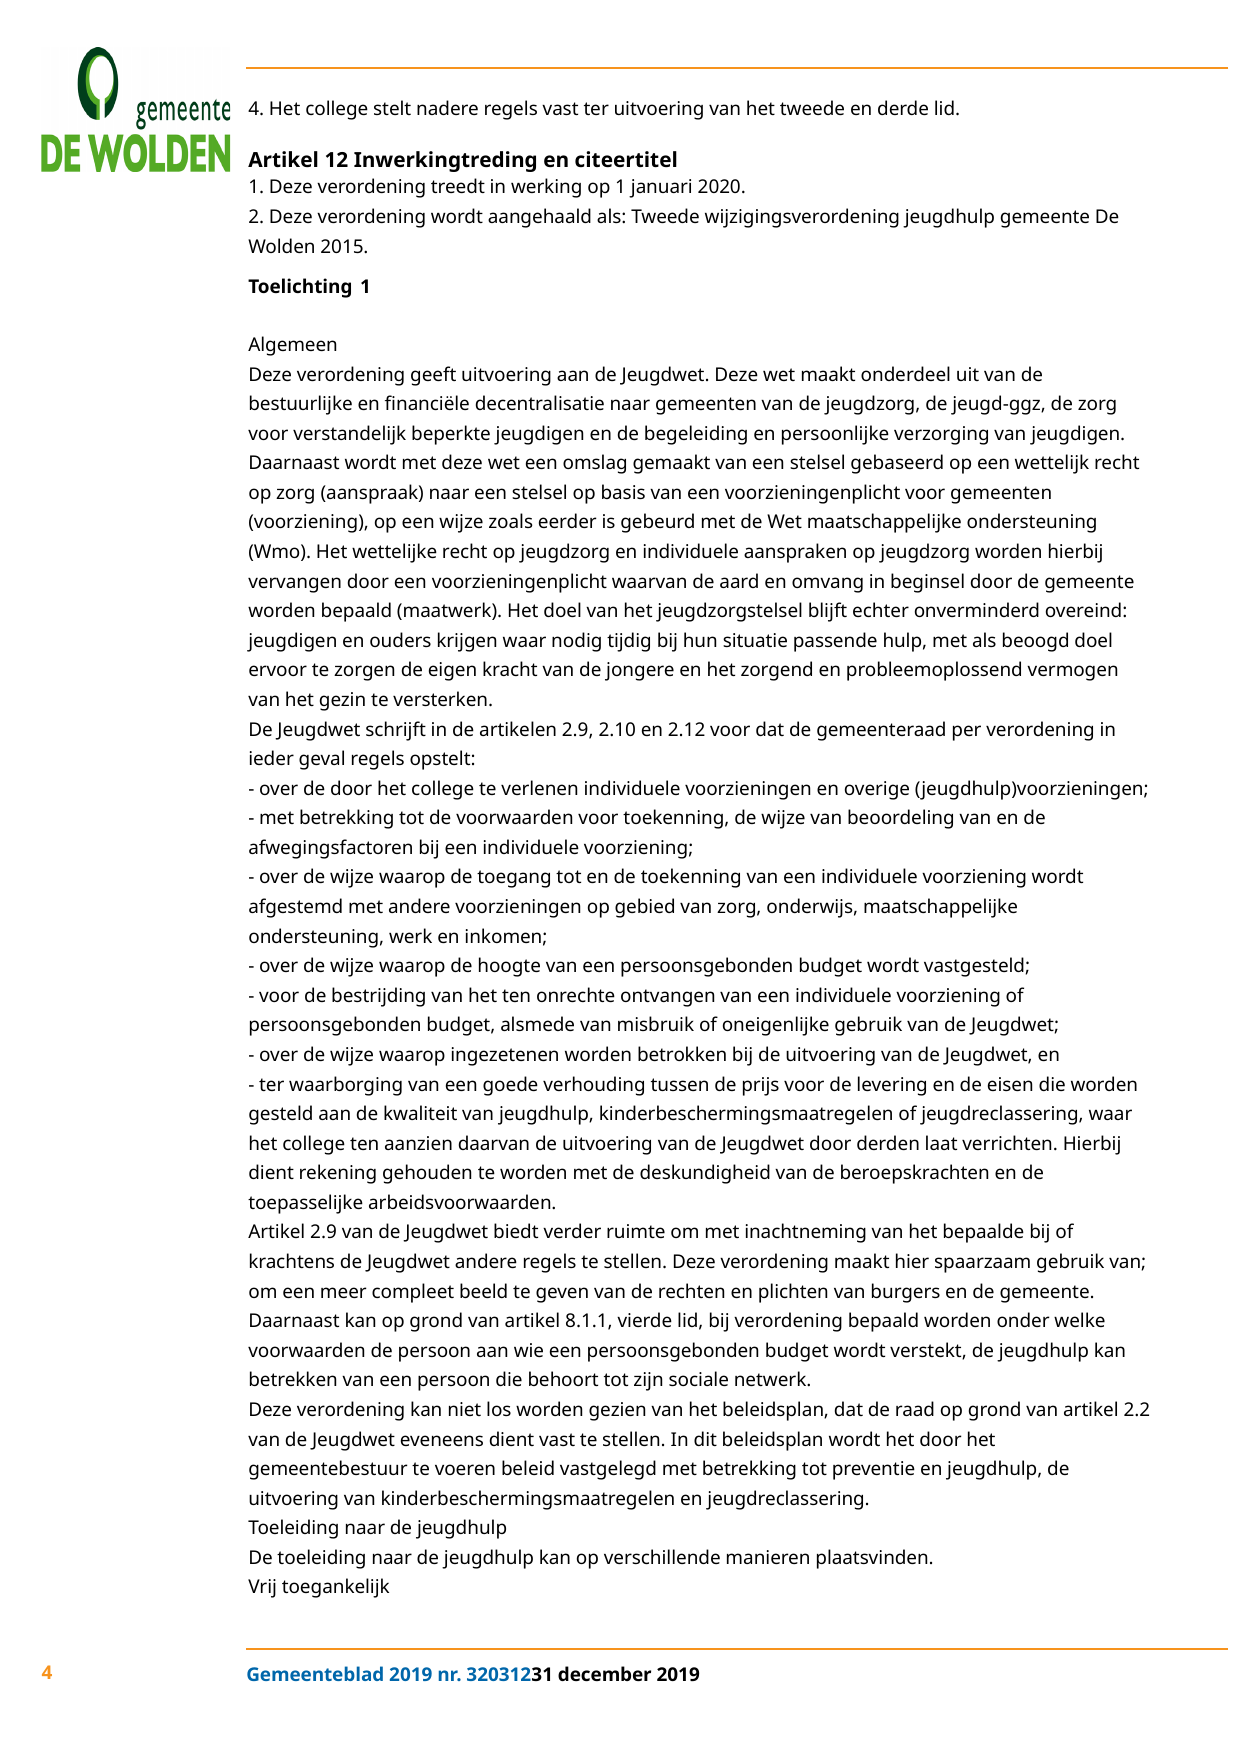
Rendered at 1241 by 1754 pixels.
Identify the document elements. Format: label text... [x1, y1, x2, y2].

text Deze verordening geeft uitvoering aan de Jeugdwet. Deze wet maakt onderdeel uit van de bestuurlijke en financiële decentralisatie naar gemeenten van de jeugdzorg, de jeugd-ggz, de zorg voor verstandelijk beperkte jeugdigen en de begeleiding en persoonlijke verzorging van jeugdigen. Daarnaast wordt met deze wet een omslag gemaakt van een stelsel gebaseerd op een wettelijk recht op zorg (aanspraak) naar een stelsel op basis van een voorzieningenplicht voor gemeenten (voorziening), op een wijze zoals eerder is gebeurd met de Wet maatschappelijke ondersteuning (Wmo). Het wettelijke recht op jeugdzorg en individuele aanspraken op jeugdzorg worden hierbij vervangen door een voorzieningenplicht waarvan de aard en omvang in beginsel door de gemeente worden bepaald (maatwerk). Het doel van het jeugdzorgstelsel blijft echter onverminderd overeind: jeugdigen en ouders krijgen waar nodig tijdig bij hun situatie passende hulp, met als beoogd doel ervoor te zorgen de eigen kracht van de jongere en het zorgend en probleemoplossend vermogen van het gezin te versterken. [248, 361, 1152, 712]
text De Jeugdwet schrijft in de artikelen 2.9, 2.10 en 2.12 voor dat de gemeenteraad per verordening in ieder geval regels opstelt: [248, 716, 1152, 771]
text Deze verordening kan niet los worden gezien van het beleidsplan, dat de raad op grond van artikel 2.2 van de Jeugdwet eveneens dient vast te stellen. In dit beleidsplan wordt het door het gemeentebestuur te voeren beleid vastgelegd met betrekking tot preventie en jeugdhulp, de uitvoering van kinderbeschermingsmaatregelen en jeugdreclassering. [248, 1396, 1152, 1511]
text - over de door het college te verlenen individuele voorzieningen en overige (jeugdhulp)voorzieningen; [248, 775, 1152, 801]
text - over de wijze waarop de toegang tot en de toekenning van een individuele voorziening wordt afgestemd met andere voorzieningen op gebied van zorg, onderwijs, maatschappelijke ondersteuning, werk en inkomen; [248, 864, 1152, 949]
text Artikel 12 Inwerkingtreding en citeertitel [248, 145, 1152, 174]
text 2. Deze verordening wordt aangehaald als: Tweede wijzigingsverordening jeugdhulp gemeente De Wolden 2015. [248, 203, 1152, 258]
text Vrij toegankelijk [248, 1574, 1152, 1599]
text - over de wijze waarop ingezetenen worden betrokken bij de uitvoering van de Jeugdwet, en [248, 1041, 1152, 1067]
text - over de wijze waarop de hoogte van een persoonsgebonden budget wordt vastgesteld; [248, 952, 1152, 978]
text Toeleiding naar de jeugdhulp [248, 1514, 1152, 1540]
text 4. Het college stelt nadere regels vast ter uitvoering van het tweede en derde lid. [248, 95, 1152, 121]
text De toeleiding naar de jeugdhulp kan op verschillende manieren plaatsvinden. [248, 1544, 1152, 1570]
picture [41, 47, 231, 172]
text - voor de bestrijding van het ten onrechte ontvangen van een individuele voorziening of persoonsgebonden budget, alsmede van misbruik of oneigenlijke gebruik van de Jeugdwet; [248, 982, 1152, 1037]
text Toelichting 1 [248, 262, 1152, 302]
text - ter waarborging van een goede verhouding tussen de prijs voor de levering en de eisen die worden gesteld aan de kwaliteit van jeugdhulp, kinderbeschermingsmaatregelen of jeugdreclassering, waar het college ten aanzien daarvan de uitvoering van de Jeugdwet door derden laat verrichten. Hierbij dient rekening gehouden te worden met de deskundigheid van de beroepskrachten en de toepasselijke arbeidsvoorwaarden. [248, 1071, 1152, 1215]
text Artikel 2.9 van de Jeugdwet biedt verder ruimte om met inachtneming van het bepaalde bij of krachtens de Jeugdwet andere regels te stellen. Deze verordening maakt hier spaarzaam gebruik van; om een meer compleet beeld te geven van de rechten en plichten van burgers en de gemeente. Daarnaast kan op grond van artikel 8.1.1, vierde lid, bij verordening bepaald worden onder welke voorwaarden de persoon aan wie een persoonsgebonden budget wordt verstekt, de jeugdhulp kan betrekken van een persoon die behoort tot zijn sociale netwerk. [248, 1219, 1152, 1392]
text - met betrekking tot de voorwaarden voor toekenning, de wijze van beoordeling van en de afwegingsfactoren bij een individuele voorziening; [248, 804, 1152, 860]
text 1. Deze verordening treedt in werking op 1 januari 2020. [248, 174, 1152, 199]
text Algemeen [248, 331, 1152, 357]
